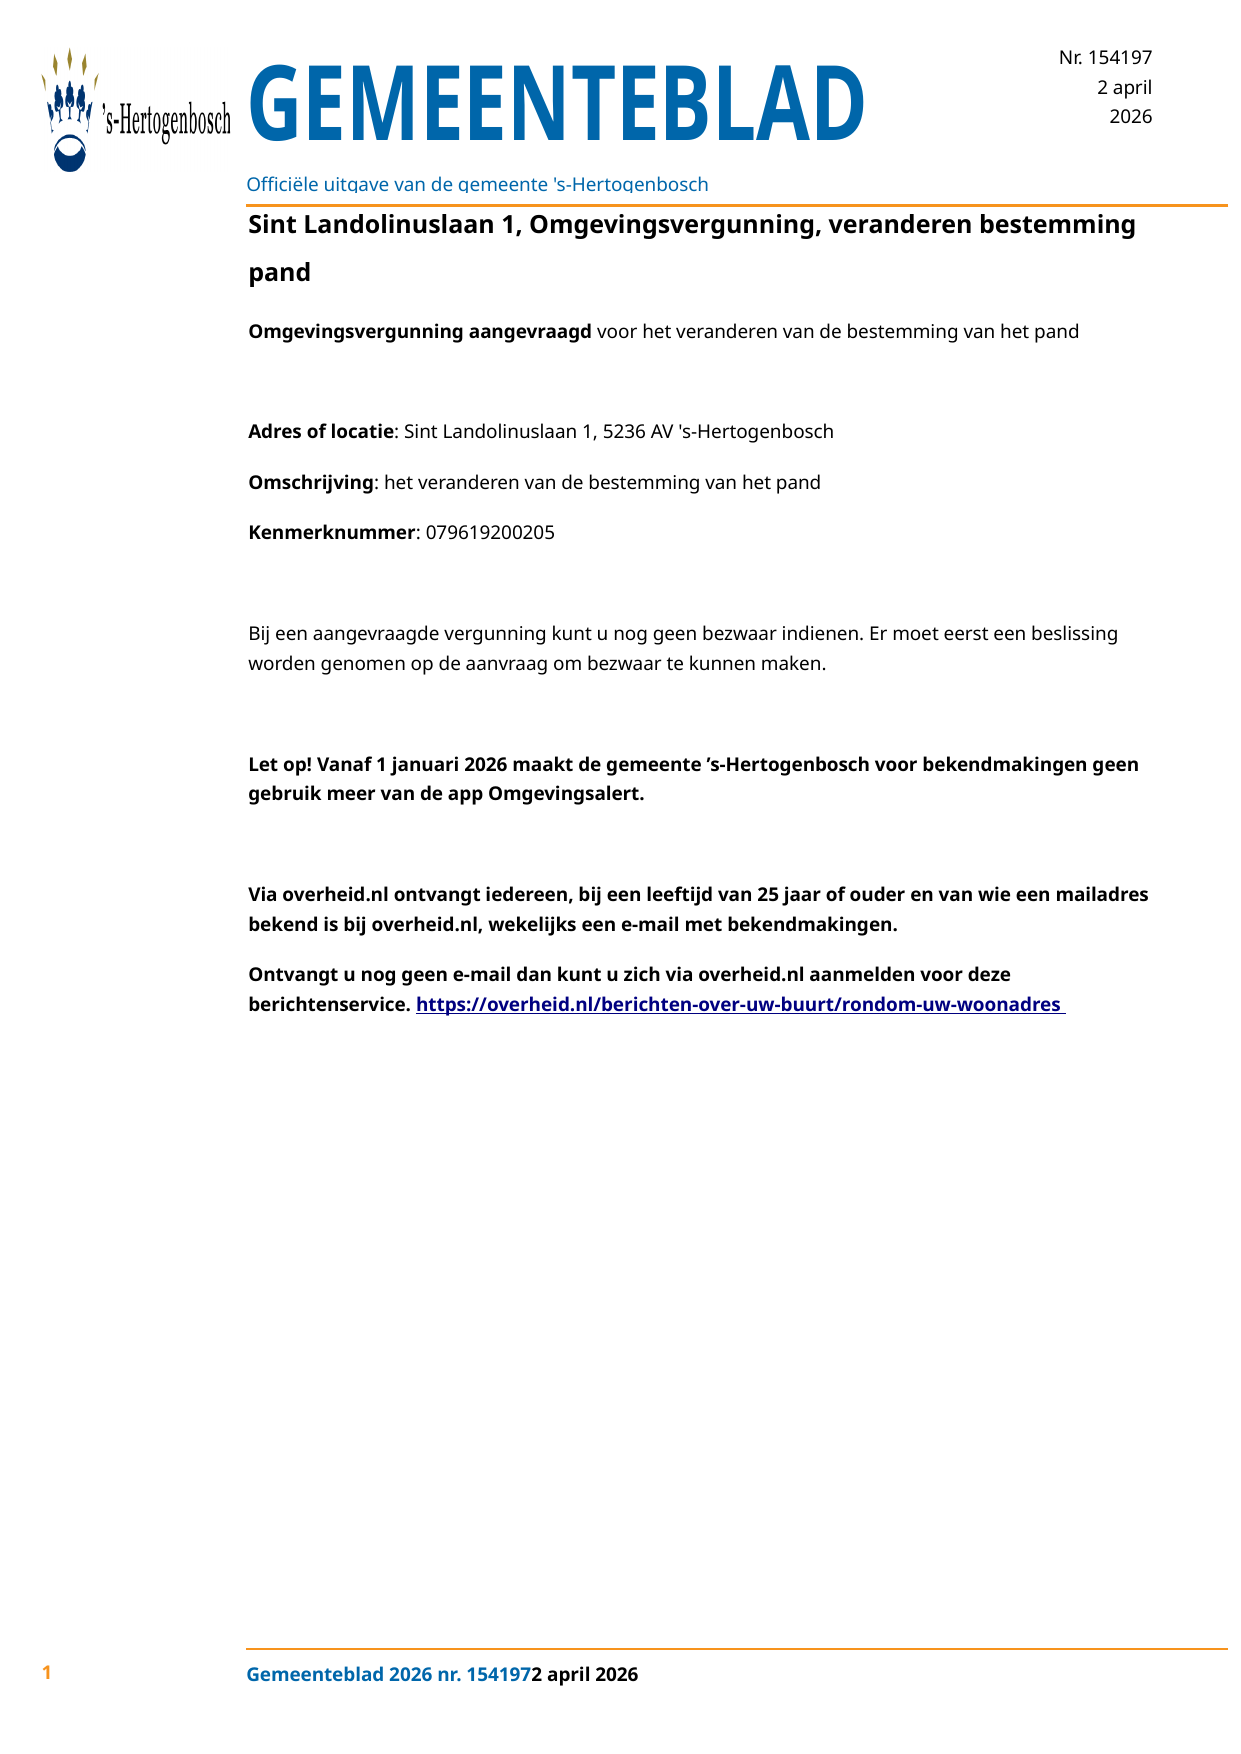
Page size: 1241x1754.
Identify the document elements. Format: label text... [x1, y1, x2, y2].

text Kenmerknummer: 079619200205 [248, 519, 1152, 545]
text Sint Landolinuslaan 1, Omgevingsvergunning, veranderen bestemming pand [248, 207, 1152, 288]
text Bij een aangevraagde vergunning kunt u nog geen bezwaar indienen. Er moet eerst een beslissing worden genomen op de aanvraag om bezwaar te kunnen maken. [248, 620, 1152, 676]
text Adres of locatie: Sint Landolinuslaan 1, 5236 AV 's-Hertogenbosch [248, 419, 1152, 444]
picture [41, 47, 231, 172]
text Omschrijving: het veranderen van de bestemming van het pand [248, 469, 1152, 495]
text Let op! Vanaf 1 januari 2026 maakt de gemeente ’s-Hertogenbosch voor bekendmakingen geen gebruik meer van de app Omgevingsalert. [248, 751, 1152, 806]
text Ontvangt u nog geen e-mail dan kunt u zich via overheid.nl aanmelden voor deze berichtenservice. https://overheid.nl/berichten-over-uw-buurt/rondom-uw-woonadres [248, 961, 1152, 1017]
text Via overheid.nl ontvangt iedereen, bij een leeftijd van 25 jaar of ouder en van wie een mailadres bekend is bij overheid.nl, wekelijks een e-mail met bekendmakingen. [248, 881, 1152, 937]
text Omgevingsvergunning aangevraagd voor het veranderen van de bestemming van het pand [248, 318, 1152, 344]
